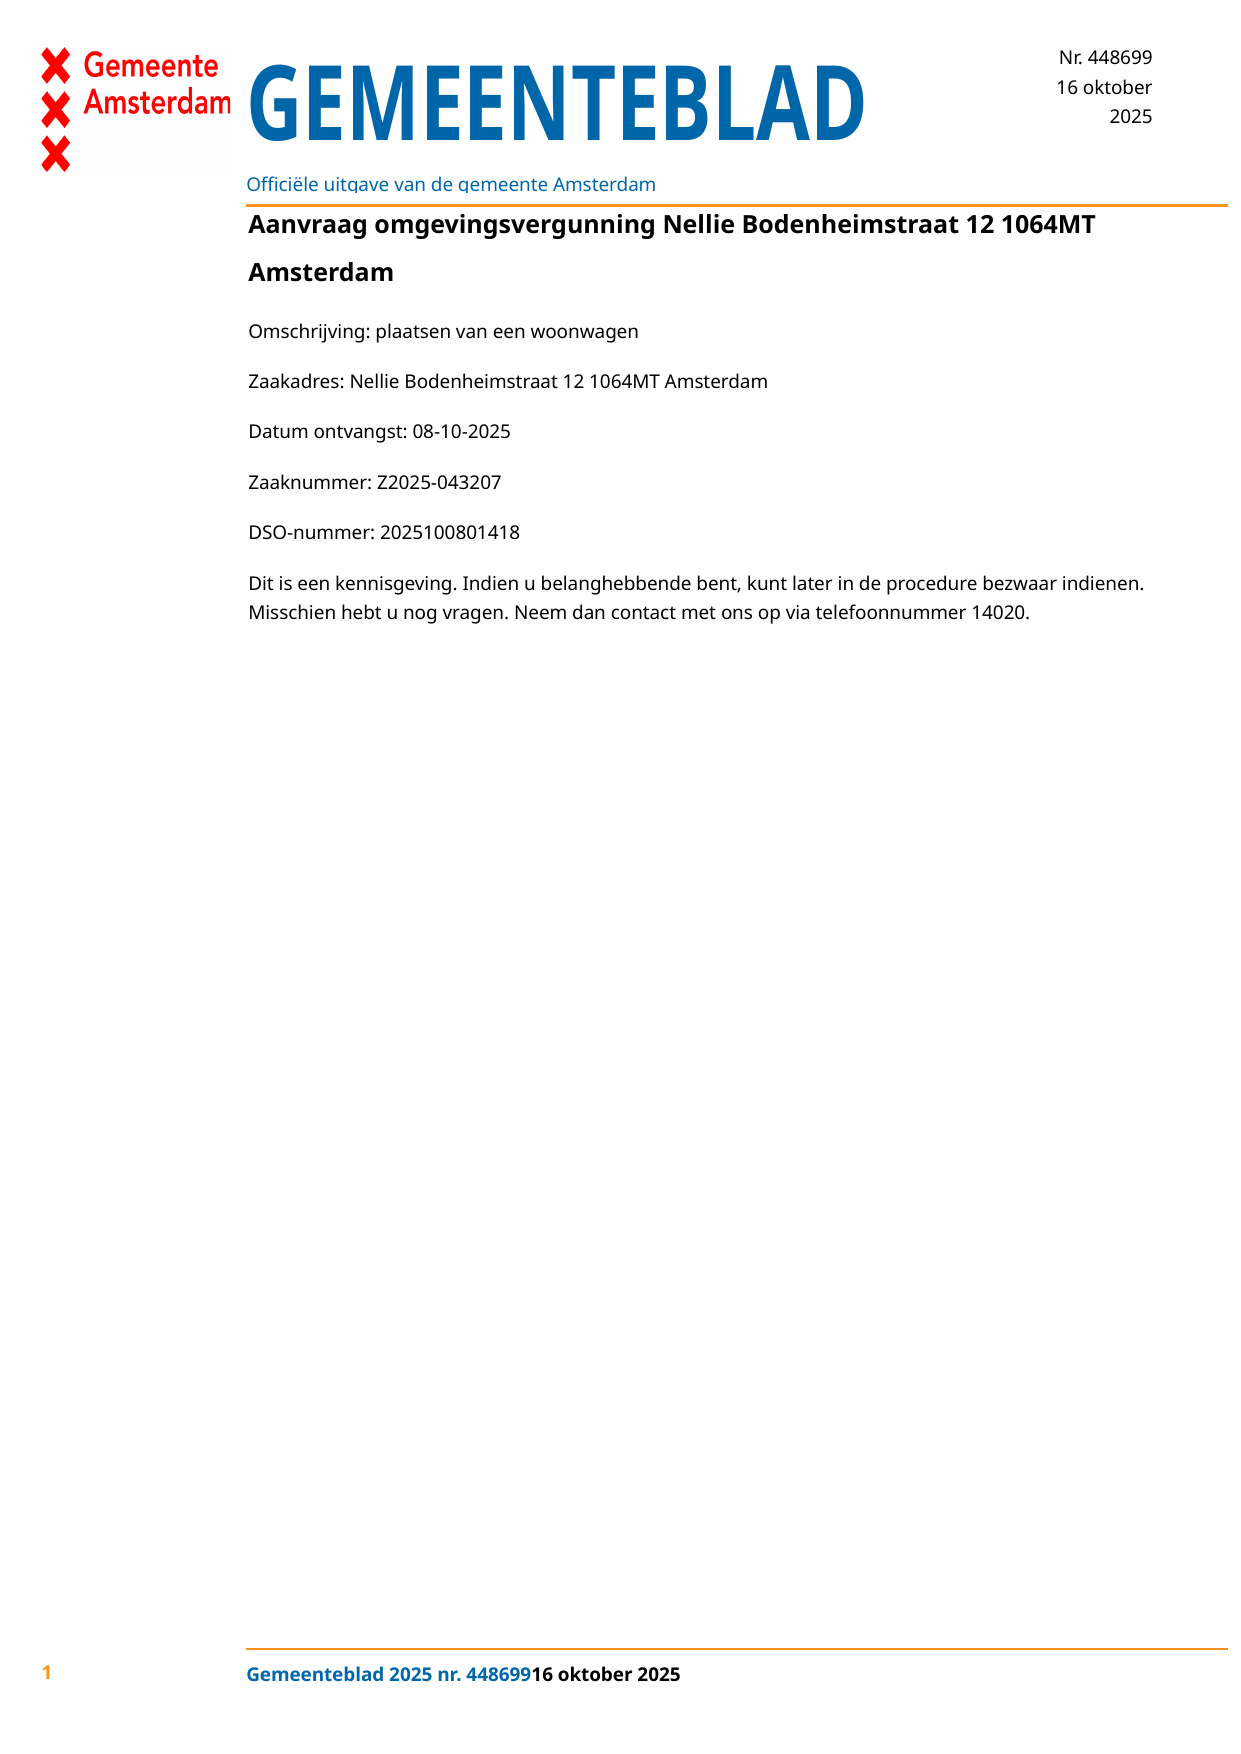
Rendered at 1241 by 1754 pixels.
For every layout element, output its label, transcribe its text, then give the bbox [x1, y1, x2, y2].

text DSO-nummer: 2025100801418 [248, 519, 1152, 545]
text Datum ontvangst: 08-10-2025 [248, 419, 1152, 444]
text Zaakadres: Nellie Bodenheimstraat 12 1064MT Amsterdam [248, 368, 1152, 394]
text Dit is een kennisgeving. Indien u belanghebbende bent, kunt later in de procedure bezwaar indienen. Misschien hebt u nog vragen. Neem dan contact met ons op via telefoonnummer 14020. [248, 570, 1152, 625]
text Omschrijving: plaatsen van een woonwagen [248, 318, 1152, 344]
text Zaaknummer: Z2025-043207 [248, 469, 1152, 495]
picture [41, 47, 231, 172]
text Aanvraag omgevingsvergunning Nellie Bodenheimstraat 12 1064MT Amsterdam [248, 207, 1152, 288]
